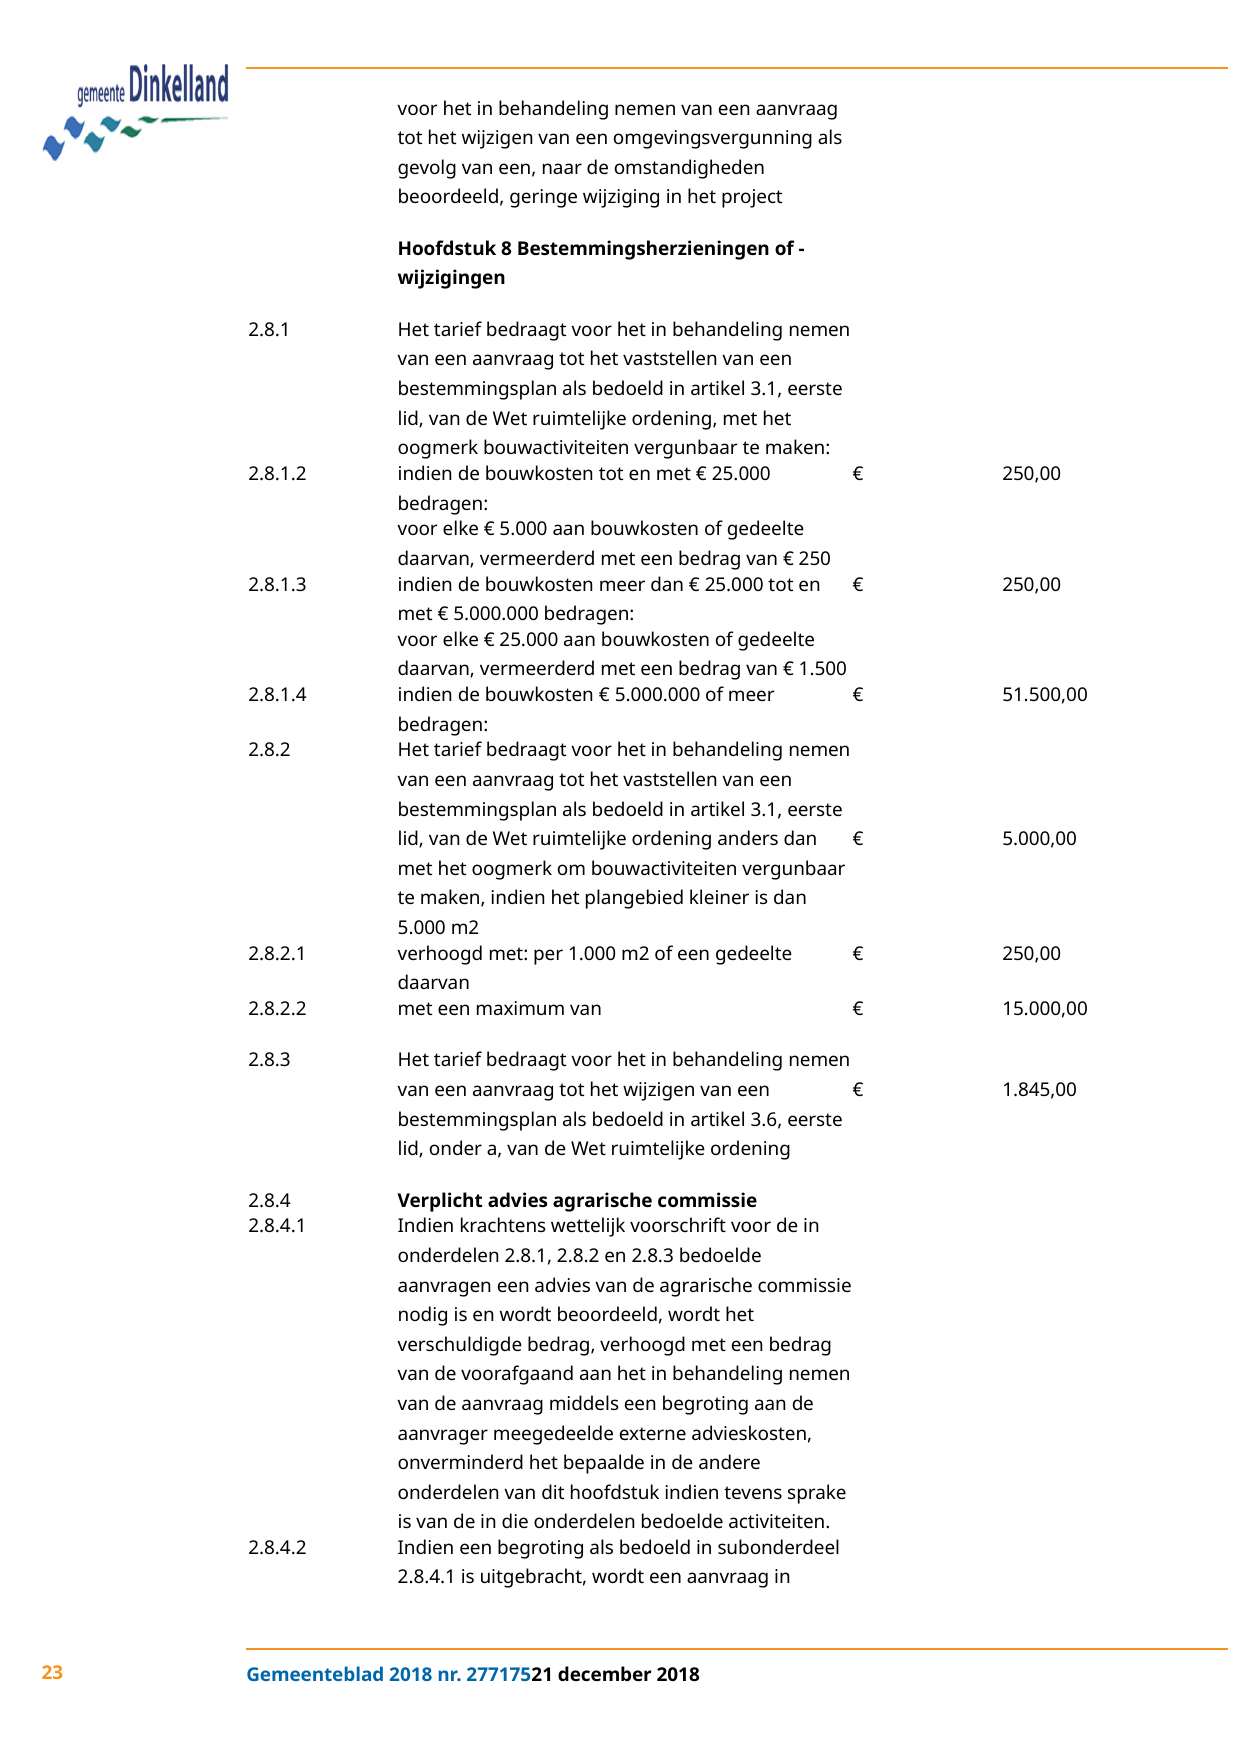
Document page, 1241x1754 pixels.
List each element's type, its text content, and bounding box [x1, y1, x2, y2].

table_cell 2.8.2.2 [248, 995, 397, 1021]
table_cell [248, 290, 397, 316]
table_cell 250,00 [1002, 940, 1152, 995]
table_cell [1002, 1021, 1152, 1047]
table_cell Het tarief bedraagt voor het in behandeling nemen van een aanvraag tot het vaststellen van een bestemmingsplan als bedoeld in artikel 3.1, eerste lid, van de Wet ruimtelijke ordening, met het oogmerk bouwactiviteiten vergunbaar te maken: [398, 316, 852, 460]
table_cell 2.8.1.2 [248, 460, 397, 515]
table_cell [248, 626, 397, 681]
table_cell € [853, 737, 1002, 940]
table_cell € [853, 681, 1002, 737]
table_cell Hoofdstuk 8 Bestemmingsherzieningen of -wijzigingen [398, 235, 852, 290]
table_cell indien de bouwkosten meer dan € 25.000 tot en met € 5.000.000 bedragen: [398, 571, 852, 626]
table_cell [853, 1213, 1002, 1534]
table_cell [248, 95, 397, 209]
table_cell [1002, 1187, 1152, 1213]
table_cell [853, 1161, 1002, 1187]
table_cell 2.8.4.1 [248, 1213, 397, 1534]
table_cell 2.8.4 [248, 1187, 397, 1213]
table_cell [398, 1161, 852, 1187]
table_cell [853, 235, 1002, 290]
table_cell € [853, 571, 1002, 626]
table_cell [398, 1021, 852, 1047]
table_cell 250,00 [1002, 460, 1152, 515]
table_cell [248, 1161, 397, 1187]
table_cell [398, 209, 852, 235]
table_cell [1002, 515, 1152, 571]
table_cell verhoogd met: per 1.000 m2 of een gedeelte daarvan [398, 940, 852, 995]
table_cell [1002, 235, 1152, 290]
table_cell [248, 209, 397, 235]
table_cell Het tarief bedraagt voor het in behandeling nemen van een aanvraag tot het vaststellen van een bestemmingsplan als bedoeld in artikel 3.1, eerste lid, van de Wet ruimtelijke ordening anders dan met het oogmerk om bouwactiviteiten vergunbaar te maken, indien het plangebied kleiner is dan 5.000 m2 [398, 737, 852, 940]
table_cell 5.000,00 [1002, 737, 1152, 940]
table_cell 1.845,00 [1002, 1047, 1152, 1161]
table_cell [1002, 1534, 1152, 1589]
table_cell [853, 290, 1002, 316]
table_cell met een maximum van [398, 995, 852, 1021]
table_cell 2.8.3 [248, 1047, 397, 1161]
table_cell Verplicht advies agrarische commissie [398, 1187, 852, 1213]
table_cell € [853, 1047, 1002, 1161]
table_cell [398, 290, 852, 316]
table_cell voor elke € 25.000 aan bouwkosten of gedeelte daarvan, vermeerderd met een bedrag van € 1.500 [398, 626, 852, 681]
table_cell 2.8.1.3 [248, 571, 397, 626]
table_cell [1002, 1161, 1152, 1187]
table_cell [1002, 626, 1152, 681]
table_cell 2.8.2 [248, 737, 397, 940]
table_cell [853, 515, 1002, 571]
table_cell [853, 1021, 1002, 1047]
table_cell Indien krachtens wettelijk voorschrift voor de in onderdelen 2.8.1, 2.8.2 en 2.8.3 bedoelde aanvragen een advies van de agrarische commissie nodig is en wordt beoordeeld, wordt het verschuldigde bedrag, verhoogd met een bedrag van de voorafgaand aan het in behandeling nemen van de aanvraag middels een begroting aan de aanvrager meegedeelde externe advieskosten, onverminderd het bepaalde in de andere onderdelen van dit hoofdstuk indien tevens sprake is van de in die onderdelen bedoelde activiteiten. [398, 1213, 852, 1534]
table_cell € [853, 940, 1002, 995]
table_cell [853, 95, 1002, 209]
table_cell [1002, 209, 1152, 235]
table_cell € [853, 460, 1002, 515]
table_cell [1002, 95, 1152, 209]
table_cell 2.8.1.4 [248, 681, 397, 737]
table_cell 15.000,00 [1002, 995, 1152, 1021]
table_cell 250,00 [1002, 571, 1152, 626]
table_cell indien de bouwkosten tot en met € 25.000 bedragen: [398, 460, 852, 515]
table_cell [853, 1187, 1002, 1213]
table_cell indien de bouwkosten € 5.000.000 of meer bedragen: [398, 681, 852, 737]
table_cell 2.8.1 [248, 316, 397, 460]
picture [41, 47, 231, 172]
table_cell 2.8.2.1 [248, 940, 397, 995]
table_cell [853, 209, 1002, 235]
table_cell 51.500,00 [1002, 681, 1152, 737]
table_cell [248, 235, 397, 290]
table_cell voor elke € 5.000 aan bouwkosten of gedeelte daarvan, vermeerderd met een bedrag van € 250 [398, 515, 852, 571]
table_cell [1002, 1213, 1152, 1534]
table_cell Indien een begroting als bedoeld in subonderdeel 2.8.4.1 is uitgebracht, wordt een aanvraag in [398, 1534, 852, 1589]
table_cell voor het in behandeling nemen van een aanvraag tot het wijzigen van een omgevingsvergunning als gevolg van een, naar de omstandigheden beoordeeld, geringe wijziging in het project [398, 95, 852, 209]
table_cell [248, 1021, 397, 1047]
table_cell 2.8.4.2 [248, 1534, 397, 1589]
table_cell [853, 316, 1002, 460]
table_cell [853, 1534, 1002, 1589]
table_cell [1002, 316, 1152, 460]
table_cell [1002, 290, 1152, 316]
table_cell € [853, 995, 1002, 1021]
table_cell [248, 515, 397, 571]
table_cell [853, 626, 1002, 681]
table_cell Het tarief bedraagt voor het in behandeling nemen van een aanvraag tot het wijzigen van een bestemmingsplan als bedoeld in artikel 3.6, eerste lid, onder a, van de Wet ruimtelijke ordening [398, 1047, 852, 1161]
